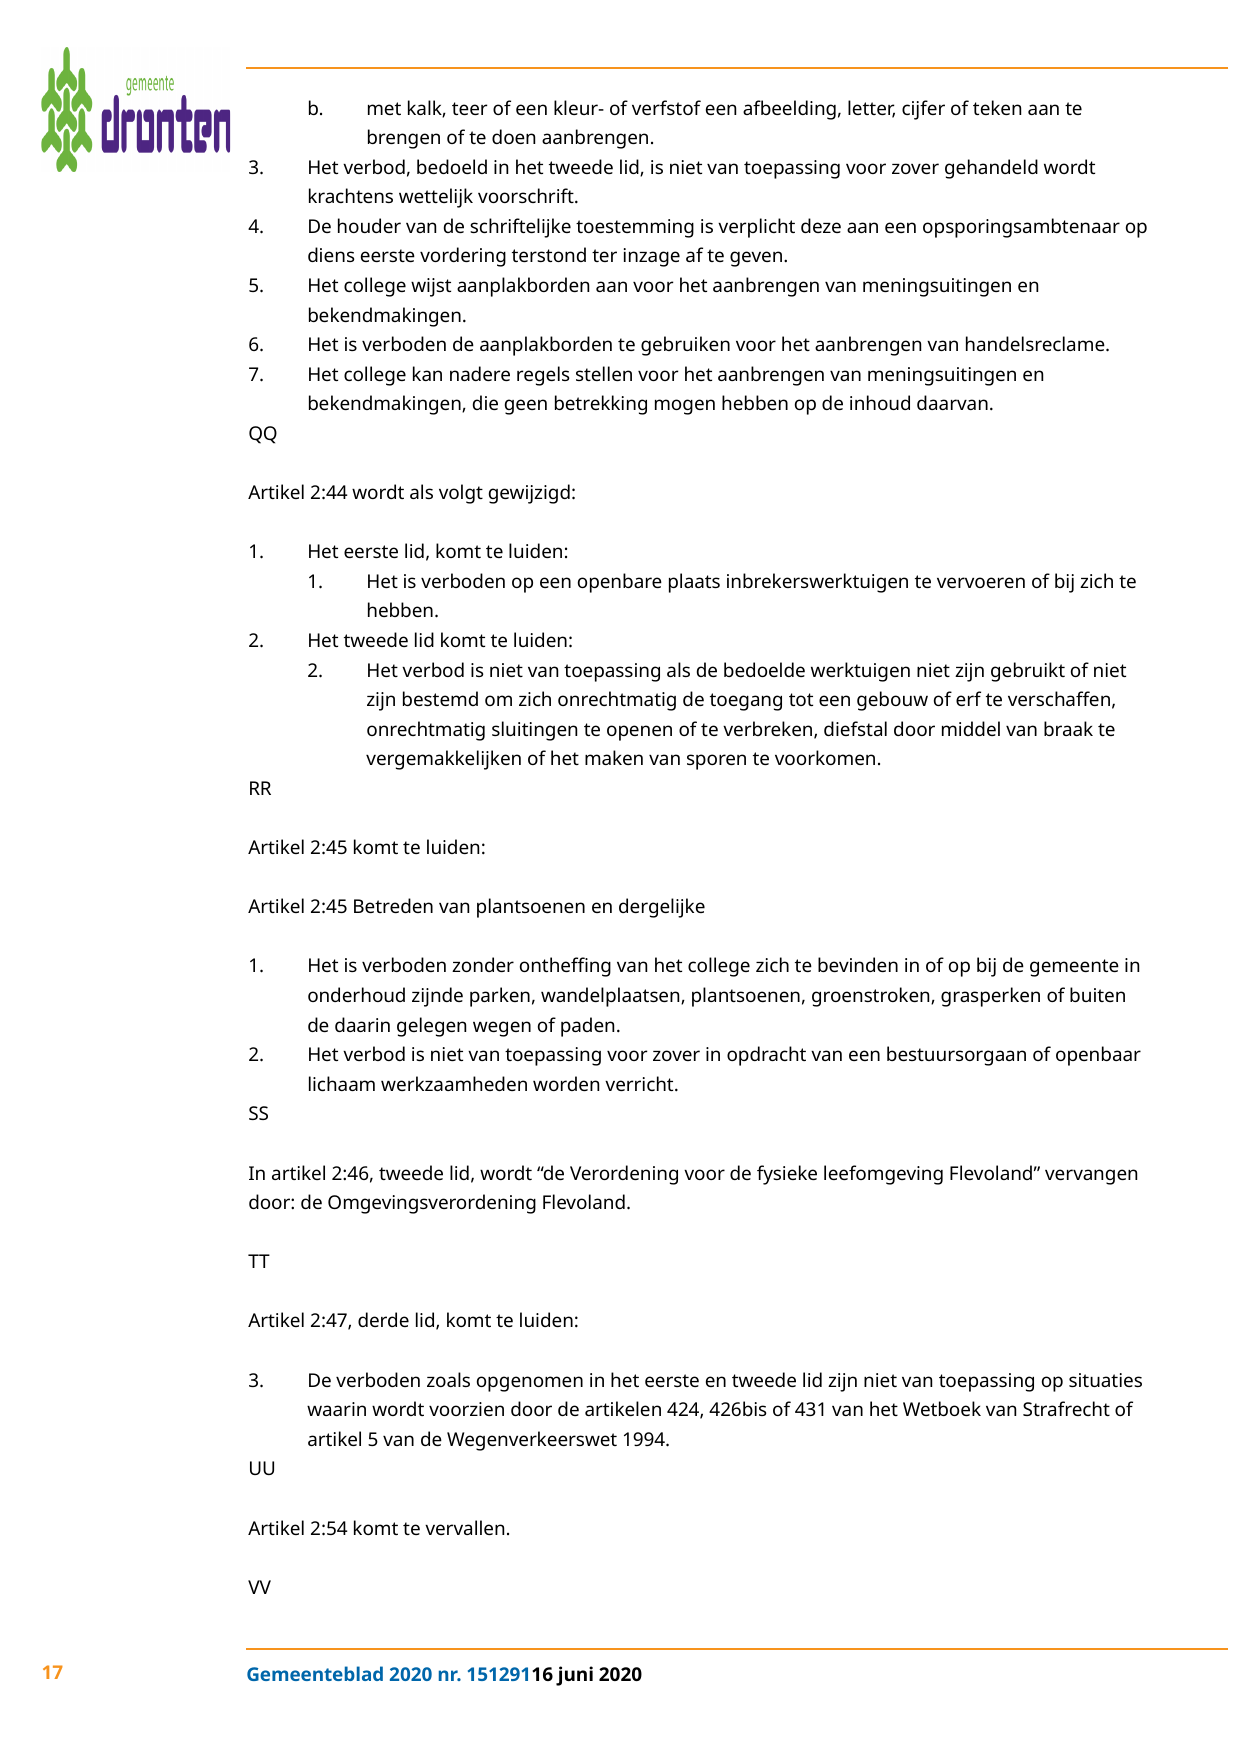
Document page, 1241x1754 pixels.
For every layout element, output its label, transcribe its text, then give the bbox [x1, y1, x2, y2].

list Het verbod, bedoeld in het tweede lid, is niet van toepassing voor zover gehandeld wordt krachtens wettelijk voorschrift. [248, 154, 1152, 209]
list De houder van de schriftelijke toestemming is verplicht deze aan een opsporingsambtenaar op diens eerste vordering terstond ter inzage af te geven. [248, 213, 1152, 268]
list Het verbod is niet van toepassing voor zover in opdracht van een bestuursorgaan of openbaar lichaam werkzaamheden worden verricht. [248, 1041, 1152, 1097]
text Artikel 2:54 komt te vervallen. [248, 1515, 1152, 1541]
text Artikel 2:44 wordt als volgt gewijzigd: [248, 479, 1152, 505]
text RR [248, 775, 1152, 801]
list Het tweede lid komt te luiden: [248, 627, 1152, 653]
text In artikel 2:46, tweede lid, wordt “de Verordening voor de fysieke leefomgeving Flevoland” vervangen door: de Omgevingsverordening Flevoland. [248, 1160, 1152, 1215]
picture [41, 47, 231, 172]
text QQ [248, 420, 1152, 446]
list De verboden zoals opgenomen in het eerste en tweede lid zijn niet van toepassing op situaties waarin wordt voorzien door de artikelen 424, 426bis of 431 van het Wetboek van Strafrecht of artikel 5 van de Wegenverkeerswet 1994. [248, 1367, 1152, 1452]
text Artikel 2:47, derde lid, komt te luiden: [248, 1308, 1152, 1333]
text Artikel 2:45 Betreden van plantsoenen en dergelijke [248, 893, 1152, 919]
list Het eerste lid, komt te luiden: [248, 538, 1152, 564]
list met kalk, teer of een kleur- of verfstof een afbeelding, letter, cijfer of teken aan te brengen of te doen aanbrengen. [307, 95, 1152, 150]
list Het verbod is niet van toepassing als de bedoelde werktuigen niet zijn gebruikt of niet zijn bestemd om zich onrechtmatig de toegang tot een gebouw of erf te verschaffen, onrechtmatig sluitingen te openen of te verbreken, diefstal door middel van braak te vergemakkelijken of het maken van sporen te voorkomen. [307, 657, 1152, 771]
list Het college wijst aanplakborden aan voor het aanbrengen van meningsuitingen en bekendmakingen. [248, 272, 1152, 328]
text Artikel 2:45 komt te luiden: [248, 834, 1152, 860]
list Het is verboden zonder ontheffing van het college zich te bevinden in of op bij de gemeente in onderhoud zijnde parken, wandelplaatsen, plantsoenen, groenstroken, grasperken of buiten de daarin gelegen wegen of paden. [248, 953, 1152, 1038]
text TT [248, 1248, 1152, 1274]
list Het is verboden de aanplakborden te gebruiken voor het aanbrengen van handelsreclame. [248, 331, 1152, 357]
text VV [248, 1574, 1152, 1600]
text UU [248, 1456, 1152, 1481]
list Het college kan nadere regels stellen voor het aanbrengen van meningsuitingen en bekendmakingen, die geen betrekking mogen hebben op de inhoud daarvan. [248, 361, 1152, 416]
list Het is verboden op een openbare plaats inbrekerswerktuigen te vervoeren of bij zich te hebben. [307, 568, 1152, 623]
text SS [248, 1101, 1152, 1126]
